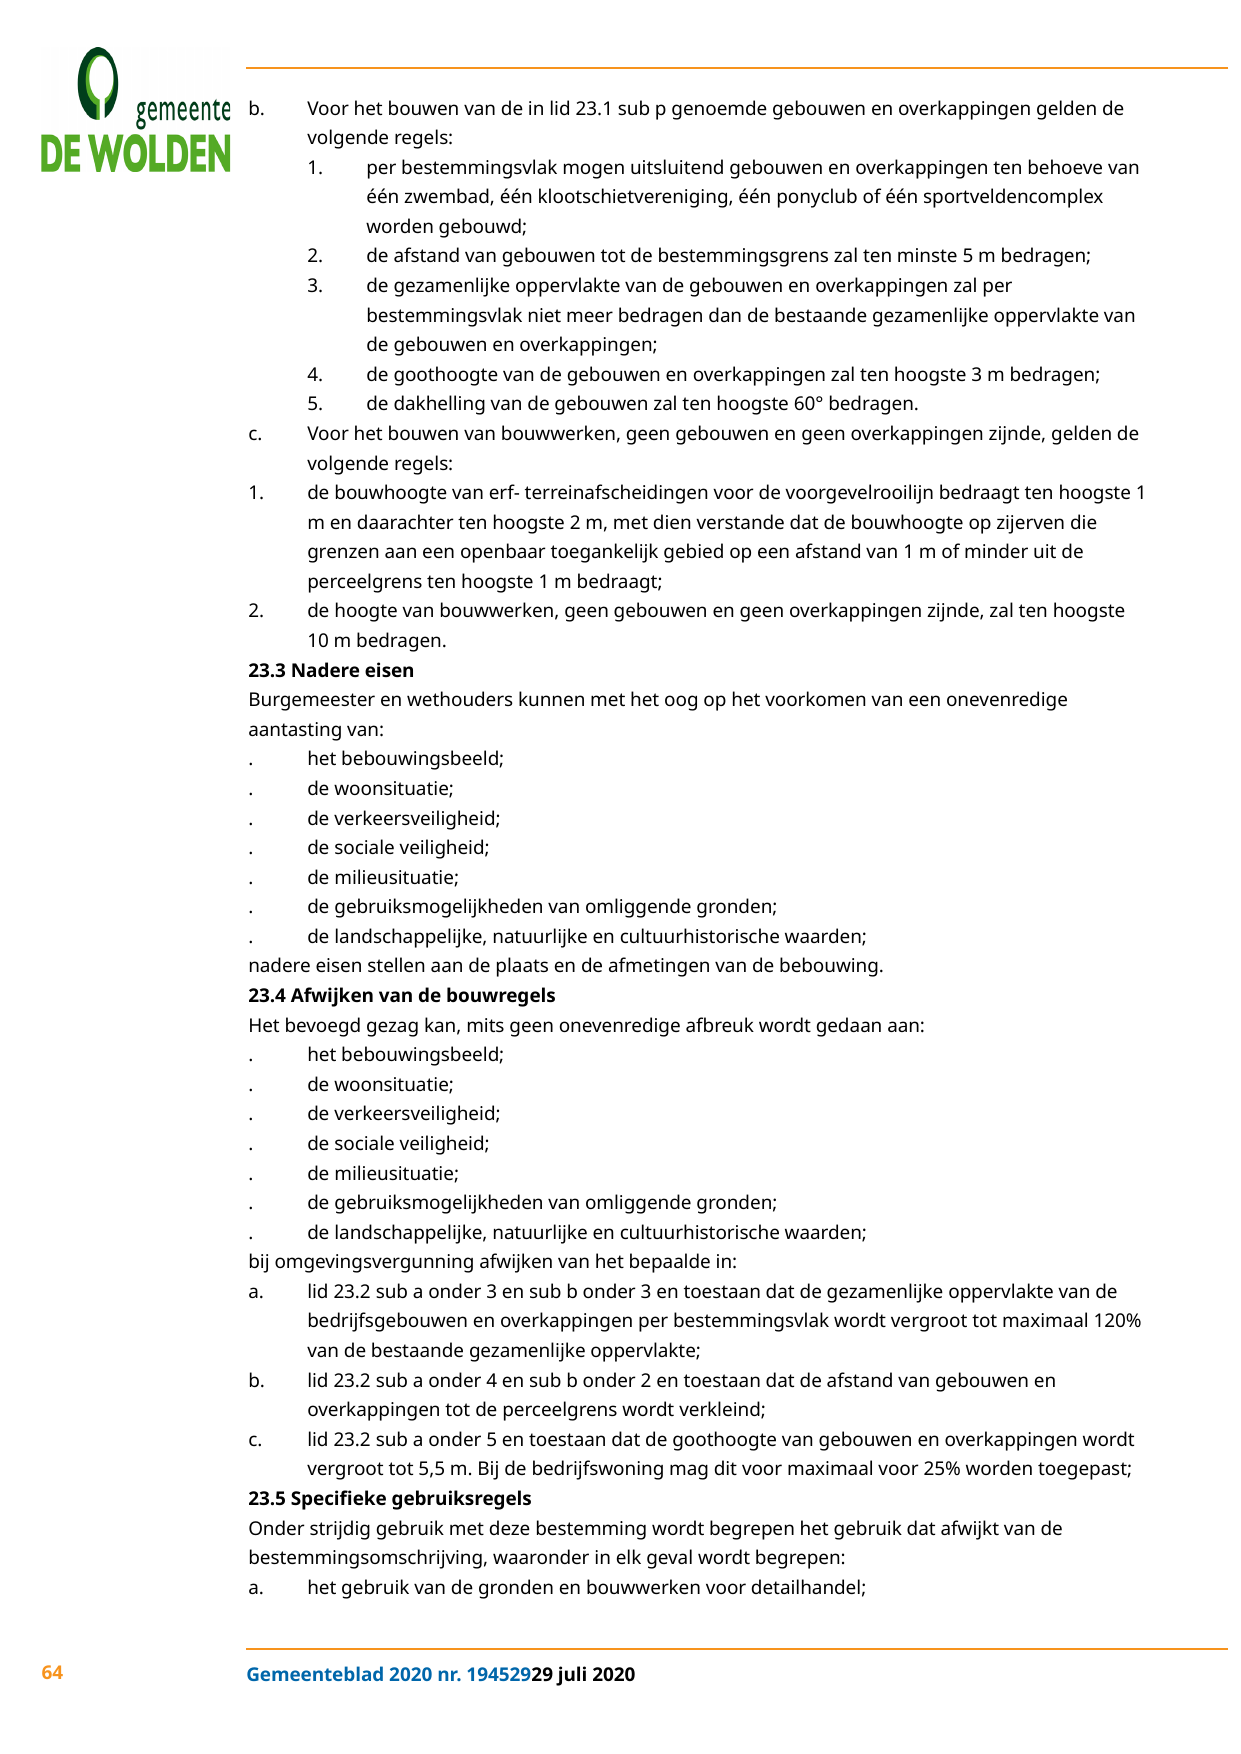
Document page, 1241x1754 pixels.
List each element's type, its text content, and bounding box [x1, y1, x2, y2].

list de gezamenlijke oppervlakte van de gebouwen en overkappingen zal per bestemmingsvlak niet meer bedragen dan de bestaande gezamenlijke oppervlakte van de gebouwen en overkappingen; [307, 272, 1152, 357]
list het bebouwingsbeeld; [248, 1041, 1152, 1067]
list de sociale veiligheid; [248, 834, 1152, 860]
text 23.3 Nadere eisen [248, 657, 1152, 683]
list de bouwhoogte van erf- terreinafscheidingen voor de voorgevelrooilijn bedraagt ten hoogste 1 m en daarachter ten hoogste 2 m, met dien verstande dat de bouwhoogte op zijerven die grenzen aan een openbaar toegankelijk gebied op een afstand van 1 m of minder uit de perceelgrens ten hoogste 1 m bedraagt; [248, 479, 1152, 594]
list de verkeersveiligheid; [248, 1101, 1152, 1126]
text 23.5 Specifieke gebruiksregels [248, 1485, 1152, 1511]
list per bestemmingsvlak mogen uitsluitend gebouwen en overkappingen ten behoeve van één zwembad, één klootschietvereniging, één ponyclub of één sportveldencomplex worden gebouwd; [307, 154, 1152, 239]
text Onder strijdig gebruik met deze bestemming wordt begrepen het gebruik dat afwijkt van de bestemmingsomschrijving, waaronder in elk geval wordt begrepen: [248, 1515, 1152, 1570]
list de verkeersveiligheid; [248, 805, 1152, 831]
list Voor het bouwen van bouwwerken, geen gebouwen en geen overkappingen zijnde, gelden de volgende regels: [248, 420, 1152, 476]
list het bebouwingsbeeld; [248, 746, 1152, 771]
text bij omgevingsvergunning afwijken van het bepaalde in: [248, 1248, 1152, 1274]
list de landschappelijke, natuurlijke en cultuurhistorische waarden; [248, 1219, 1152, 1245]
picture [41, 47, 231, 172]
list de woonsituatie; [248, 1071, 1152, 1097]
list het gebruik van de gronden en bouwwerken voor detailhandel; [248, 1574, 1152, 1600]
list de sociale veiligheid; [248, 1130, 1152, 1156]
list lid 23.2 sub a onder 4 en sub b onder 2 en toestaan dat de afstand van gebouwen en overkappingen tot de perceelgrens wordt verkleind; [248, 1367, 1152, 1422]
list de dakhelling van de gebouwen zal ten hoogste 60° bedragen. [307, 391, 1152, 416]
text Burgemeester en wethouders kunnen met het oog op het voorkomen van een onevenredige aantasting van: [248, 686, 1152, 742]
list lid 23.2 sub a onder 5 en toestaan dat de goothoogte van gebouwen en overkappingen wordt vergroot tot 5,5 m. Bij de bedrijfswoning mag dit voor maximaal voor 25% worden toegepast; [248, 1426, 1152, 1481]
list de woonsituatie; [248, 775, 1152, 801]
text Het bevoegd gezag kan, mits geen onevenredige afbreuk wordt gedaan aan: [248, 1012, 1152, 1038]
list de afstand van gebouwen tot de bestemmingsgrens zal ten minste 5 m bedragen; [307, 243, 1152, 268]
list lid 23.2 sub a onder 3 en sub b onder 3 en toestaan dat de gezamenlijke oppervlakte van de bedrijfsgebouwen en overkappingen per bestemmingsvlak wordt vergroot tot maximaal 120% van de bestaande gezamenlijke oppervlakte; [248, 1278, 1152, 1363]
list de gebruiksmogelijkheden van omliggende gronden; [248, 1189, 1152, 1215]
list de milieusituatie; [248, 1160, 1152, 1186]
list de hoogte van bouwwerken, geen gebouwen en geen overkappingen zijnde, zal ten hoogste 10 m bedragen. [248, 598, 1152, 653]
list de milieusituatie; [248, 864, 1152, 890]
text 23.4 Afwijken van de bouwregels [248, 982, 1152, 1008]
list de gebruiksmogelijkheden van omliggende gronden; [248, 893, 1152, 919]
list de goothoogte van de gebouwen en overkappingen zal ten hoogste 3 m bedragen; [307, 361, 1152, 387]
list de landschappelijke, natuurlijke en cultuurhistorische waarden; [248, 923, 1152, 949]
text nadere eisen stellen aan de plaats en de afmetingen van de bebouwing. [248, 953, 1152, 978]
list Voor het bouwen van de in lid 23.1 sub p genoemde gebouwen en overkappingen gelden de volgende regels: [248, 95, 1152, 150]
